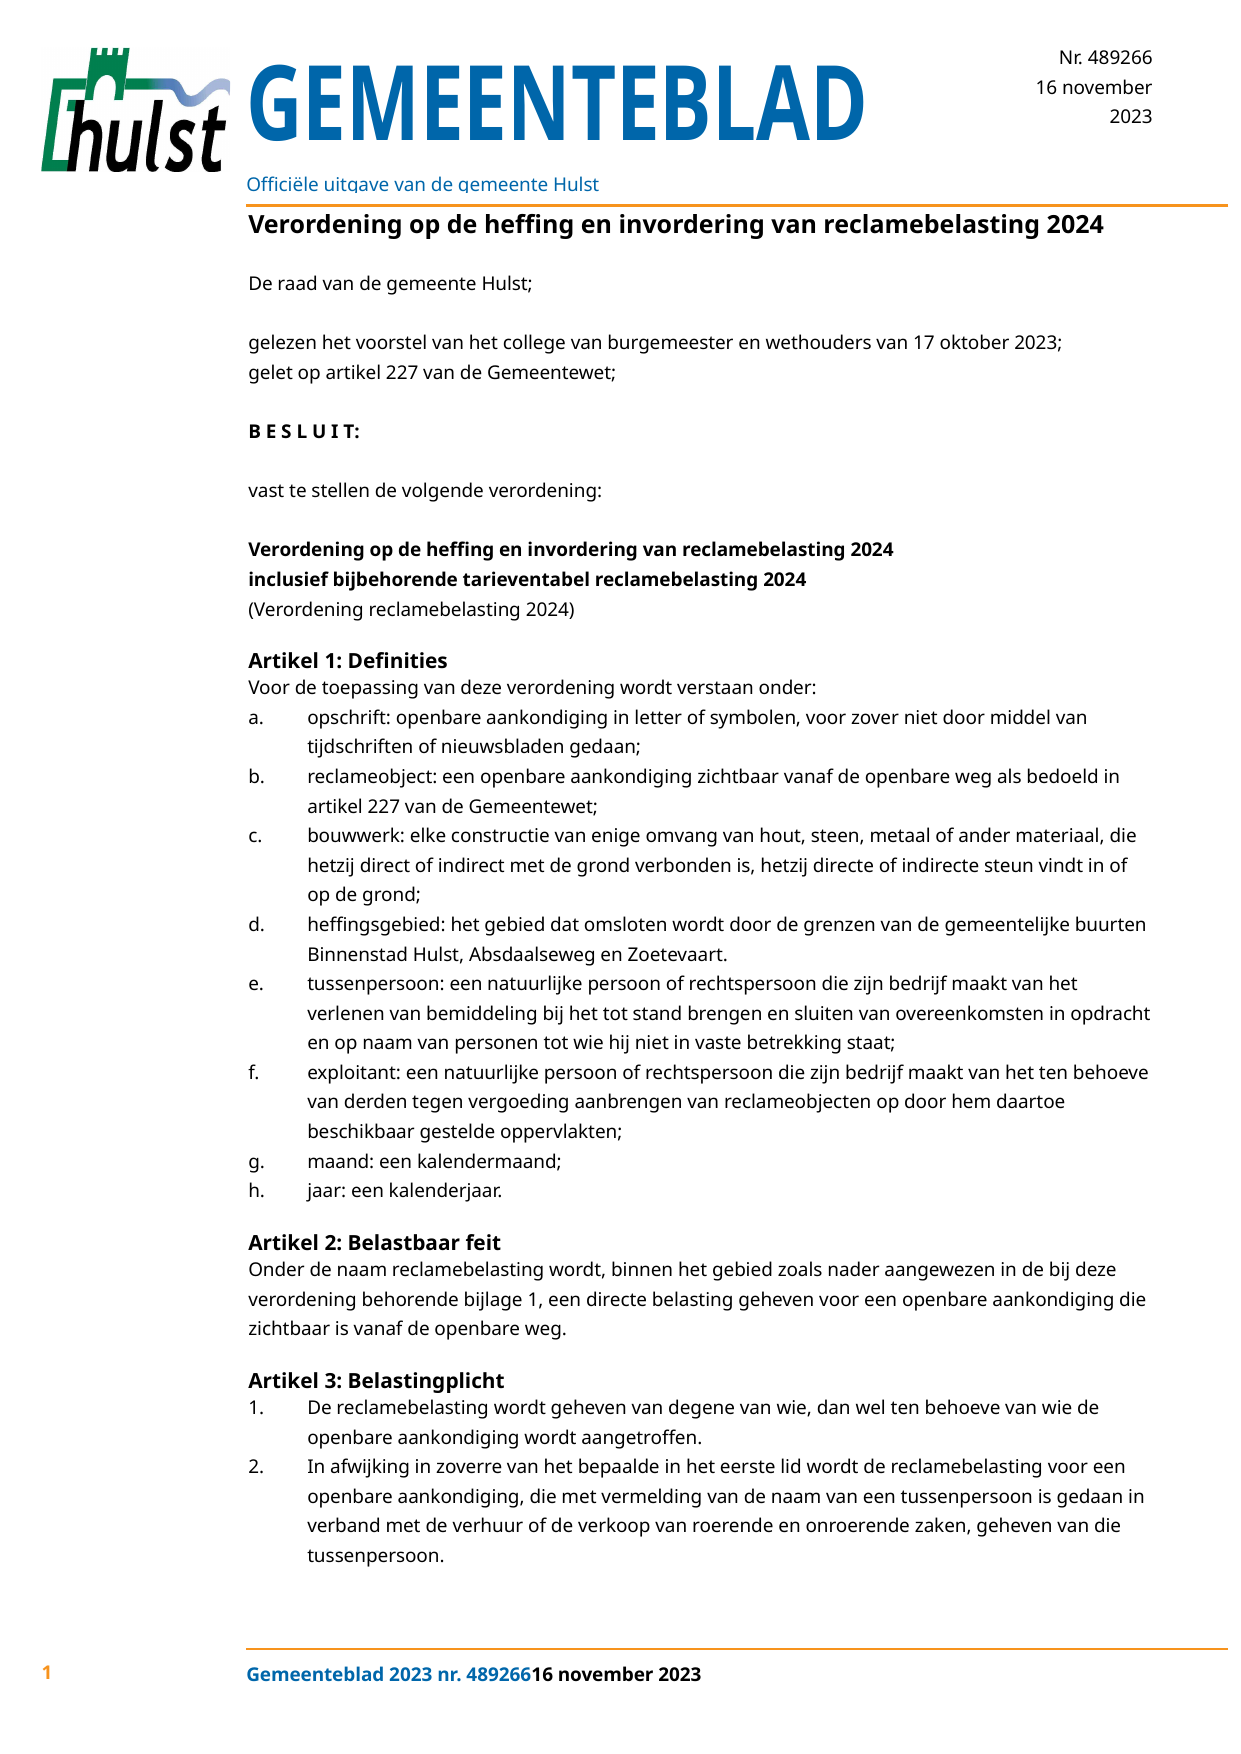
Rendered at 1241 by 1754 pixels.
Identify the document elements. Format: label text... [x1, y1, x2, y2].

list exploitant: een natuurlijke persoon of rechtspersoon die zijn bedrijf maakt van het ten behoeve van derden tegen vergoeding aanbrengen van reclameobjecten op door hem daartoe beschikbaar gestelde oppervlakten; [248, 1059, 1152, 1144]
text Onder de naam reclamebelasting wordt, binnen het gebied zoals nader aangewezen in de bij deze verordening behorende bijlage 1, een directe belasting geheven voor een openbare aankondiging die zichtbaar is vanaf de openbare weg. [248, 1256, 1152, 1341]
text Artikel 2: Belastbaar feit [248, 1228, 1152, 1256]
list jaar: een kalenderjaar. [248, 1177, 1152, 1203]
list opschrift: openbare aankondiging in letter of symbolen, voor zover niet door middel van tijdschriften of nieuwsbladen gedaan; [248, 704, 1152, 759]
text inclusief bijbehorende tarieventabel reclamebelasting 2024 [248, 566, 1152, 592]
picture [41, 47, 231, 172]
list heffingsgebied: het gebied dat omsloten wordt door de grenzen van de gemeentelijke buurten Binnenstad Hulst, Absdaalseweg en Zoetevaart. [248, 911, 1152, 967]
text Verordening op de heffing en invordering van reclamebelasting 2024 [248, 537, 1152, 562]
list In afwijking in zoverre van het bepaalde in het eerste lid wordt de reclamebelasting voor een openbare aankondiging, die met vermelding van de naam van een tussenpersoon is gedaan in verband met de verhuur of de verkoop van roerende en onroerende zaken, geheven van die tussenpersoon. [248, 1453, 1152, 1568]
list maand: een kalendermaand; [248, 1148, 1152, 1174]
list De reclamebelasting wordt geheven van degene van wie, dan wel ten behoeve van wie de openbare aankondiging wordt aangetroffen. [248, 1394, 1152, 1450]
text gelezen het voorstel van het college van burgemeester en wethouders van 17 oktober 2023; [248, 329, 1152, 355]
text Verordening op de heffing en invordering van reclamebelasting 2024 [248, 207, 1152, 241]
text Artikel 3: Belastingplicht [248, 1366, 1152, 1394]
text B E S L U I T: [248, 418, 1152, 444]
text (Verordening reclamebelasting 2024) [248, 596, 1152, 621]
list bouwwerk: elke constructie van enige omvang van hout, steen, metaal of ander materiaal, die hetzij direct of indirect met de grond verbonden is, hetzij directe of indirecte steun vindt in of op de grond; [248, 822, 1152, 907]
text Artikel 1: Definities [248, 646, 1152, 674]
text vast te stellen de volgende verordening: [248, 477, 1152, 503]
text De raad van de gemeente Hulst; [248, 270, 1152, 296]
text gelet op artikel 227 van de Gemeentewet; [248, 359, 1152, 385]
text Voor de toepassing van deze verordening wordt verstaan onder: [248, 674, 1152, 700]
list tussenpersoon: een natuurlijke persoon of rechtspersoon die zijn bedrijf maakt van het verlenen van bemiddeling bij het tot stand brengen en sluiten van overeenkomsten in opdracht en op naam van personen tot wie hij niet in vaste betrekking staat; [248, 970, 1152, 1055]
list reclameobject: een openbare aankondiging zichtbaar vanaf de openbare weg als bedoeld in artikel 227 van de Gemeentewet; [248, 763, 1152, 819]
